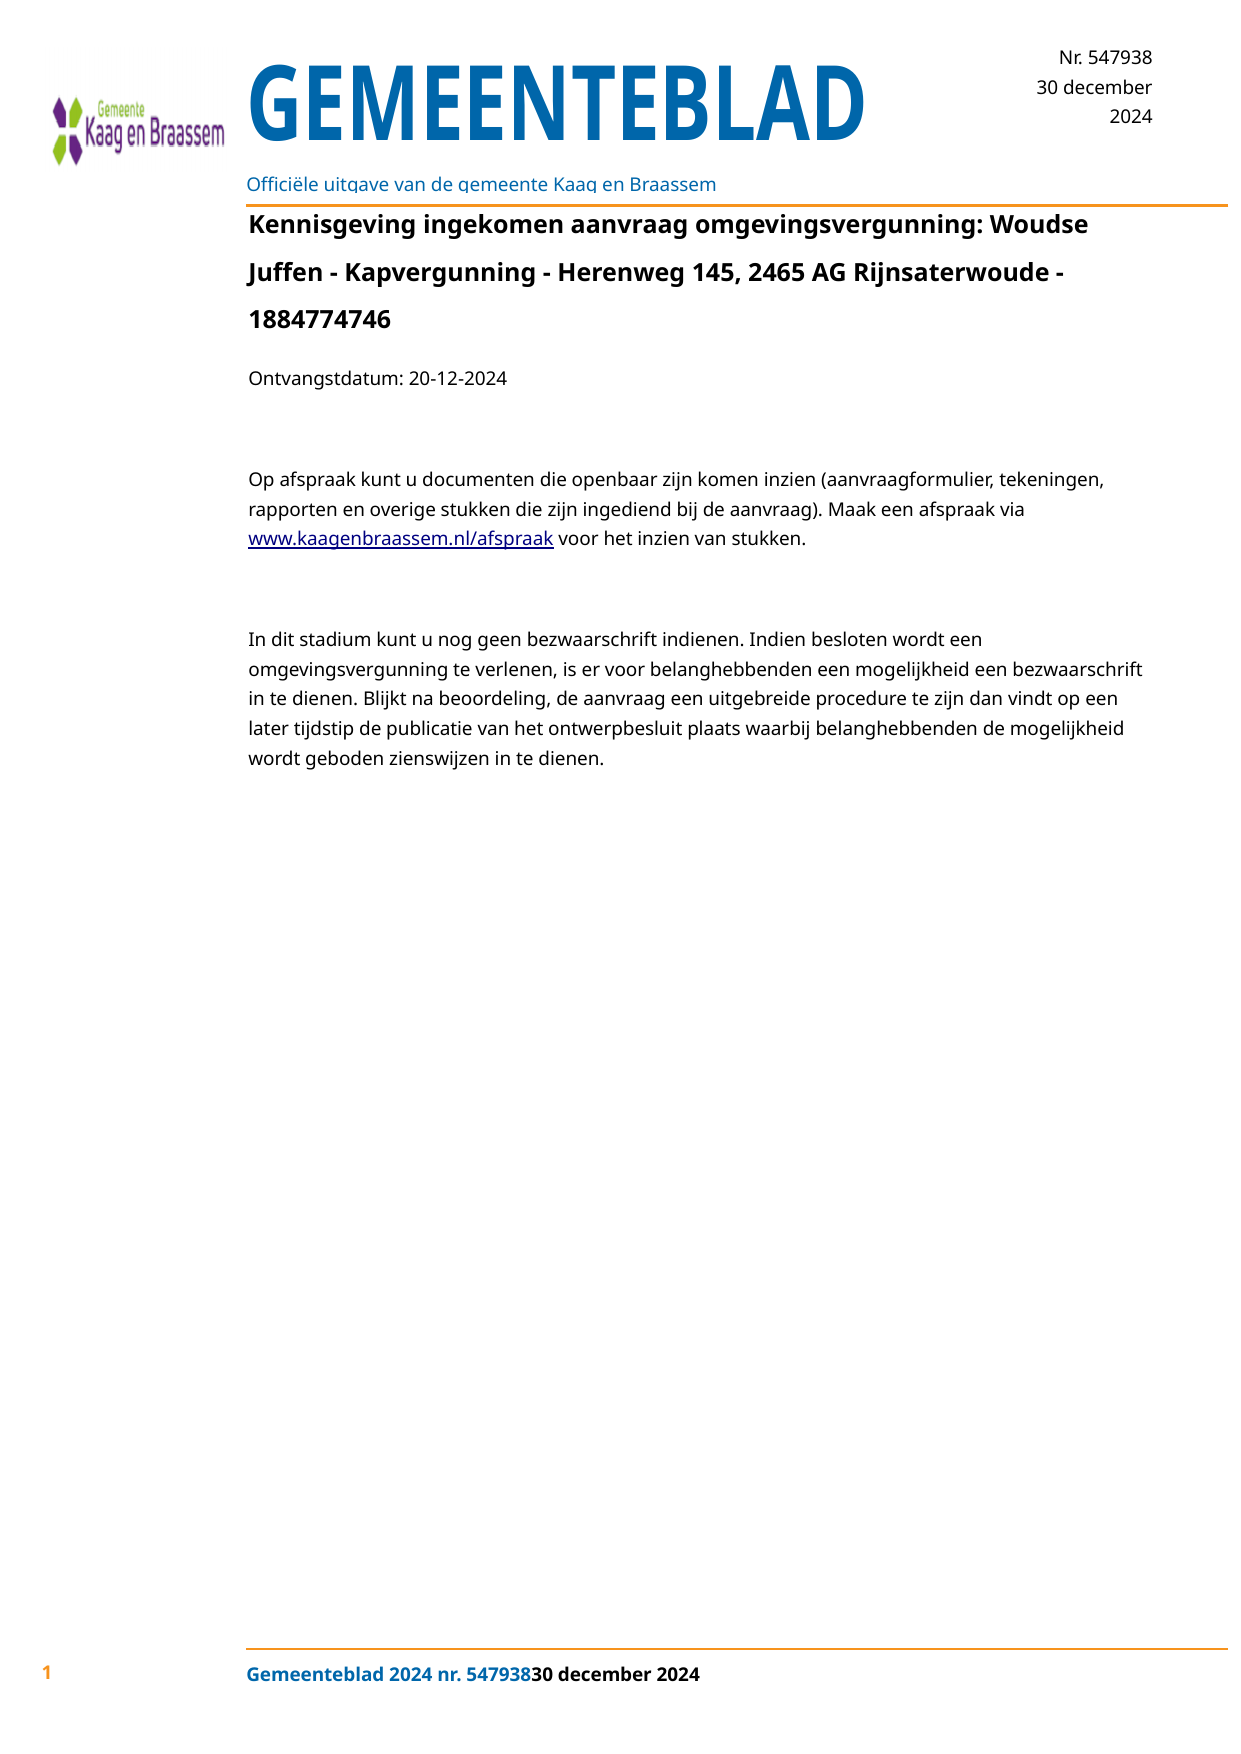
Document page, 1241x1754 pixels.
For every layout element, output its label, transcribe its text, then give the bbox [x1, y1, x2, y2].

text Op afspraak kunt u documenten die openbaar zijn komen inzien (aanvraagformulier, tekeningen, rapporten en overige stukken die zijn ingediend bij de aanvraag). Maak een afspraak via www.kaagenbraassem.nl/afspraak voor het inzien van stukken. [248, 466, 1152, 551]
text In dit stadium kunt u nog geen bezwaarschrift indienen. Indien besloten wordt een omgevingsvergunning te verlenen, is er voor belanghebbenden een mogelijkheid een bezwaarschrift in te dienen. Blijkt na beoordeling, de aanvraag een uitgebreide procedure te zijn dan vindt op een later tijdstip de publicatie van het ontwerpbesluit plaats waarbij belanghebbenden de mogelijkheid wordt geboden zienswijzen in te dienen. [248, 626, 1152, 770]
text Kennisgeving ingekomen aanvraag omgevingsvergunning: Woudse Juffen - Kapvergunning - Herenweg 145, 2465 AG Rijnsaterwoude - 1884774746 [248, 207, 1152, 336]
picture [41, 47, 231, 172]
text Ontvangstdatum: 20-12-2024 [248, 366, 1152, 391]
